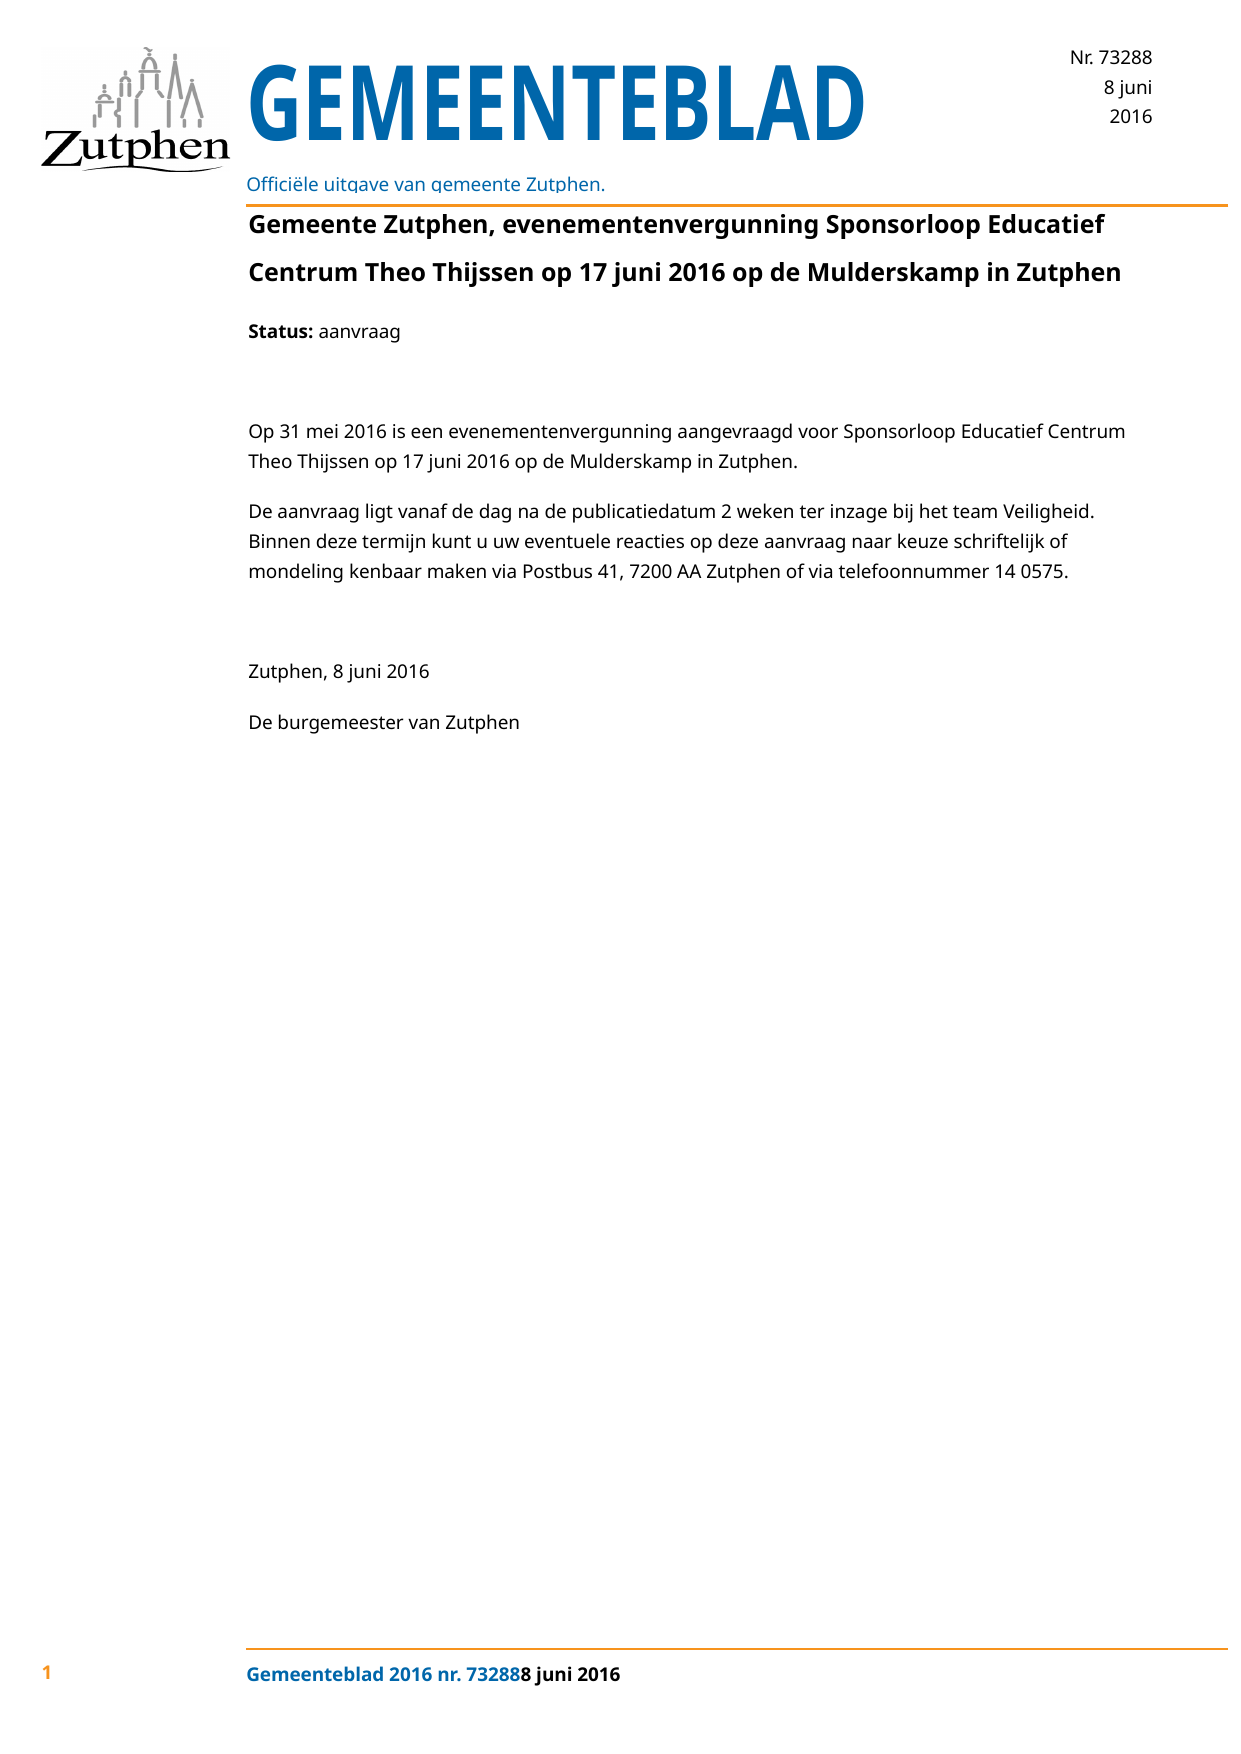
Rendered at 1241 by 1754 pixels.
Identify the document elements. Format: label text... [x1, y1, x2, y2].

text De burgemeester van Zutphen [248, 709, 1152, 735]
text Status: aanvraag [248, 318, 1152, 344]
picture [41, 47, 231, 172]
text Gemeente Zutphen, evenementenvergunning Sponsorloop Educatief Centrum Theo Thijssen op 17 juni 2016 op de Mulderskamp in Zutphen [248, 207, 1152, 288]
text Zutphen, 8 juni 2016 [248, 659, 1152, 684]
text De aanvraag ligt vanaf de dag na de publicatiedatum 2 weken ter inzage bij het team Veiligheid. Binnen deze termijn kunt u uw eventuele reacties op deze aanvraag naar keuze schriftelijk of mondeling kenbaar maken via Postbus 41, 7200 AA Zutphen of via telefoonnummer 14 0575. [248, 499, 1152, 584]
text Op 31 mei 2016 is een evenementenvergunning aangevraagd voor Sponsorloop Educatief Centrum Theo Thijssen op 17 juni 2016 op de Mulderskamp in Zutphen. [248, 419, 1152, 474]
